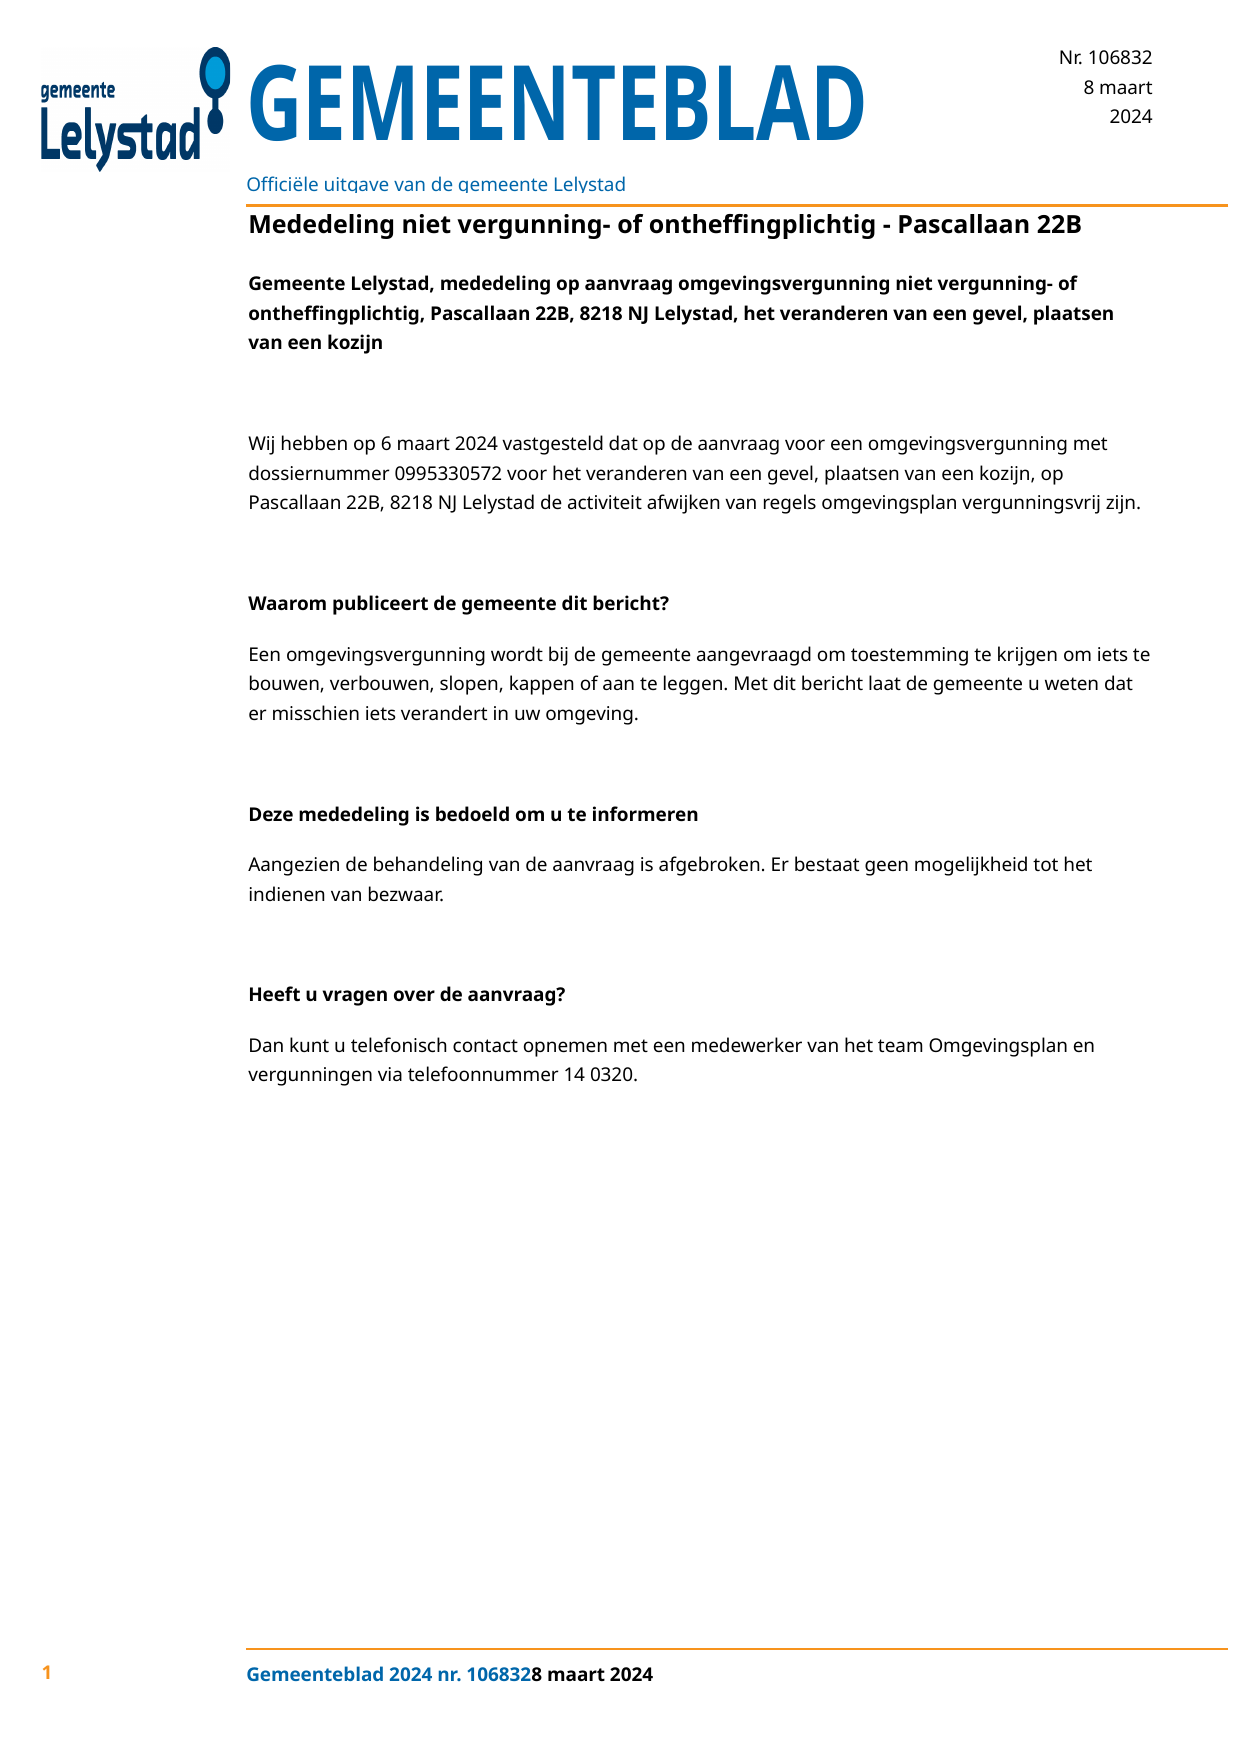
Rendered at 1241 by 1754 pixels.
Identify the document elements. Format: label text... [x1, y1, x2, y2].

text Dan kunt u telefonisch contact opnemen met een medewerker van het team Omgevingsplan en vergunningen via telefoonnummer 14 0320. [248, 1032, 1152, 1087]
text Wij hebben op 6 maart 2024 vastgesteld dat op de aanvraag voor een omgevingsvergunning met dossiernummer 0995330572 voor het veranderen van een gevel, plaatsen van een kozijn, op Pascallaan 22B, 8218 NJ Lelystad de activiteit afwijken van regels omgevingsplan vergunningsvrij zijn. [248, 430, 1152, 515]
text Gemeente Lelystad, mededeling op aanvraag omgevingsvergunning niet vergunning- of ontheffingplichtig, Pascallaan 22B, 8218 NJ Lelystad, het veranderen van een gevel, plaatsen van een kozijn [248, 270, 1152, 355]
text Een omgevingsvergunning wordt bij de gemeente aangevraagd om toestemming te krijgen om iets te bouwen, verbouwen, slopen, kappen of aan te leggen. Met dit bericht laat de gemeente u weten dat er misschien iets verandert in uw omgeving. [248, 641, 1152, 726]
picture [41, 47, 231, 172]
text Heeft u vragen over de aanvraag? [248, 982, 1152, 1007]
text Deze mededeling is bedoeld om u te informeren [248, 801, 1152, 826]
text Waarom publiceert de gemeente dit bericht? [248, 590, 1152, 616]
text Aangezien de behandeling van de aanvraag is afgebroken. Er bestaat geen mogelijkheid tot het indienen van bezwaar. [248, 851, 1152, 906]
text Mededeling niet vergunning- of ontheffingplichtig - Pascallaan 22B [248, 207, 1152, 241]
